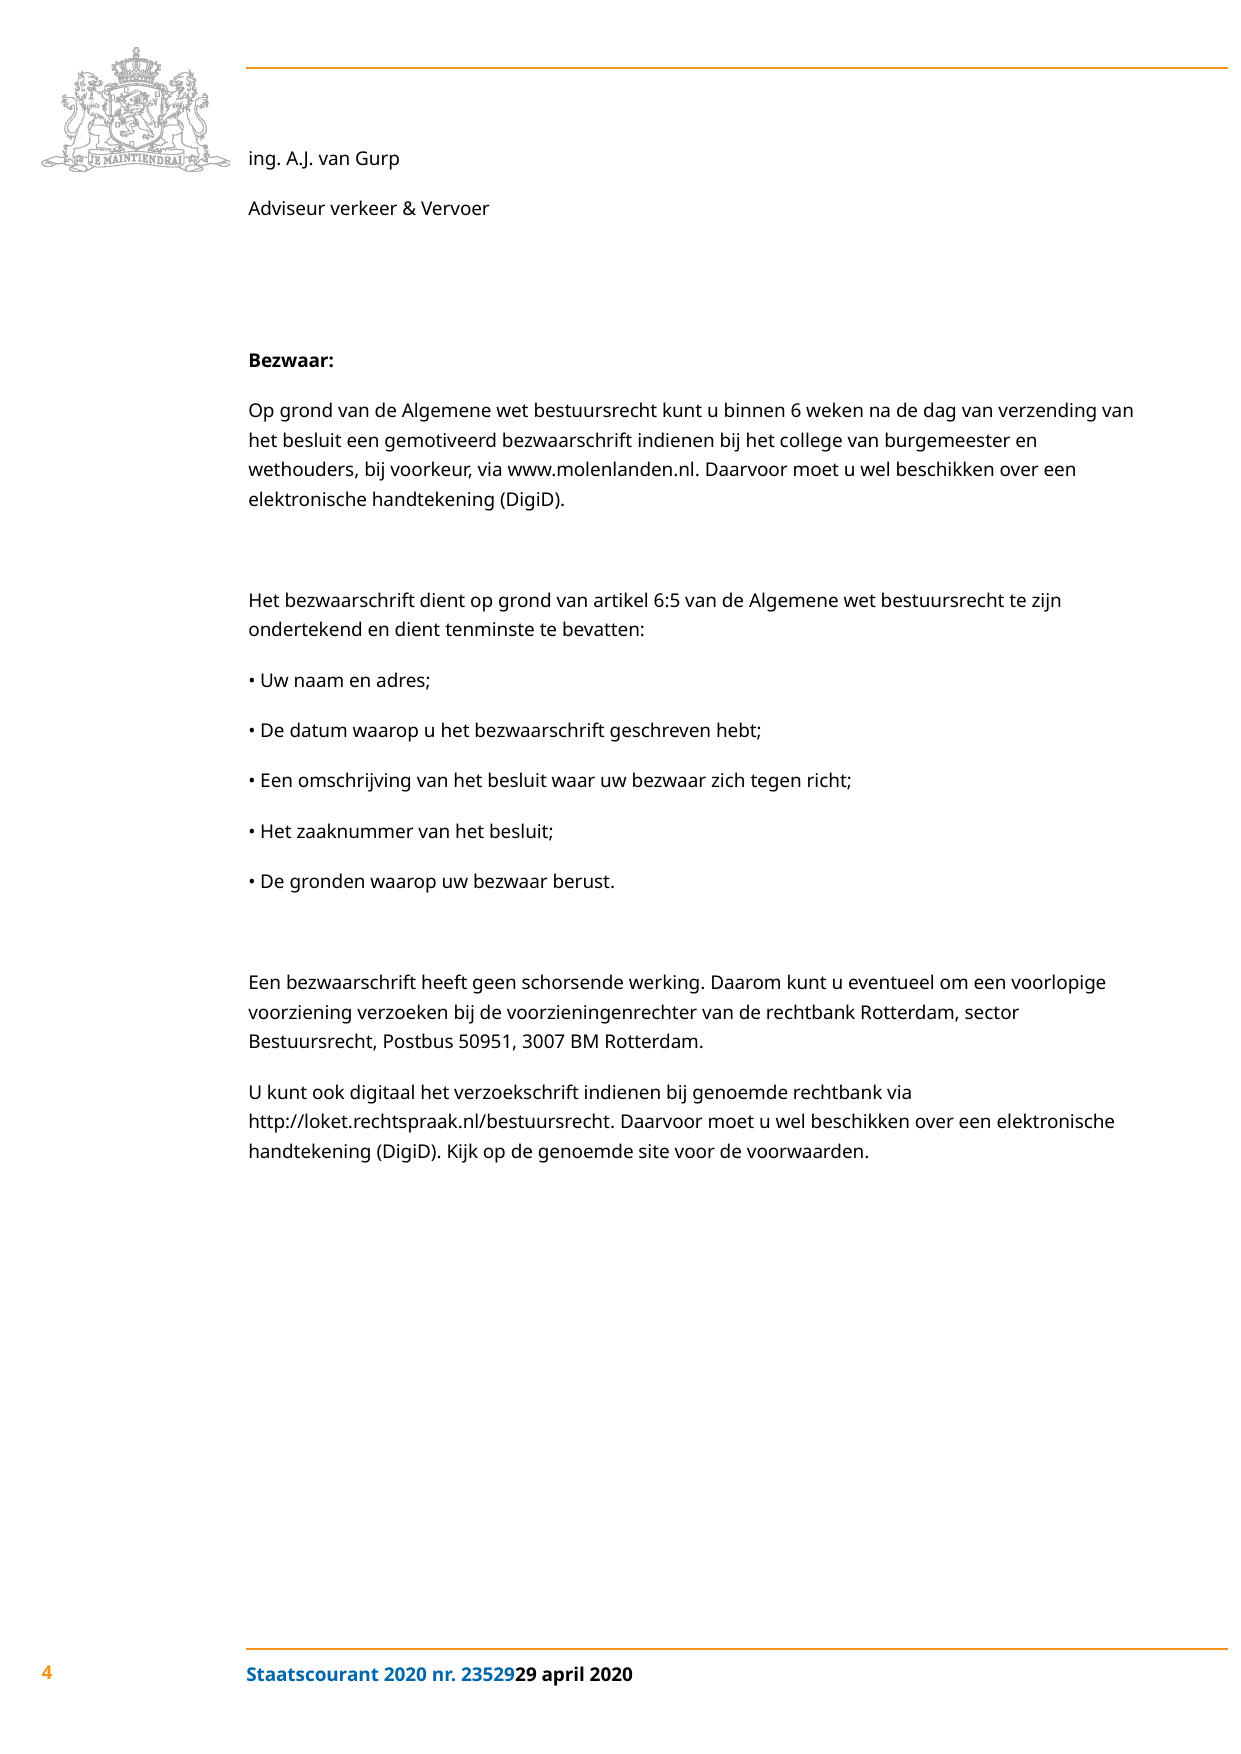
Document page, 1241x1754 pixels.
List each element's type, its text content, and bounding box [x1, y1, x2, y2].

text Adviseur verkeer & Vervoer [248, 196, 1152, 221]
picture [41, 47, 231, 172]
text • Het zaaknummer van het besluit; [248, 818, 1152, 844]
text Bezwaar: [248, 347, 1152, 373]
text • Uw naam en adres; [248, 667, 1152, 693]
text Het bezwaarschrift dient op grond van artikel 6:5 van de Algemene wet bestuursrecht te zijn ondertekend en dient tenminste te bevatten: [248, 587, 1152, 642]
text Op grond van de Algemene wet bestuursrecht kunt u binnen 6 weken na de dag van verzending van het besluit een gemotiveerd bezwaarschrift indienen bij het college van burgemeester en wethouders, bij voorkeur, via www.molenlanden.nl. Daarvoor moet u wel beschikken over een elektronische handtekening (DigiD). [248, 397, 1152, 512]
text U kunt ook digitaal het verzoekschrift indienen bij genoemde rechtbank via http://loket.rechtspraak.nl/bestuursrecht. Daarvoor moet u wel beschikken over een elektronische handtekening (DigiD). Kijk op de genoemde site voor de voorwaarden. [248, 1079, 1152, 1164]
text ing. A.J. van Gurp [248, 145, 1152, 171]
text • De datum waarop u het bezwaarschrift geschreven hebt; [248, 717, 1152, 743]
text • Een omschrijving van het besluit waar uw bezwaar zich tegen richt; [248, 768, 1152, 793]
text Een bezwaarschrift heeft geen schorsende werking. Daarom kunt u eventueel om een voorlopige voorziening verzoeken bij de voorzieningenrechter van de rechtbank Rotterdam, sector Bestuursrecht, Postbus 50951, 3007 BM Rotterdam. [248, 969, 1152, 1054]
text • De gronden waarop uw bezwaar berust. [248, 868, 1152, 894]
